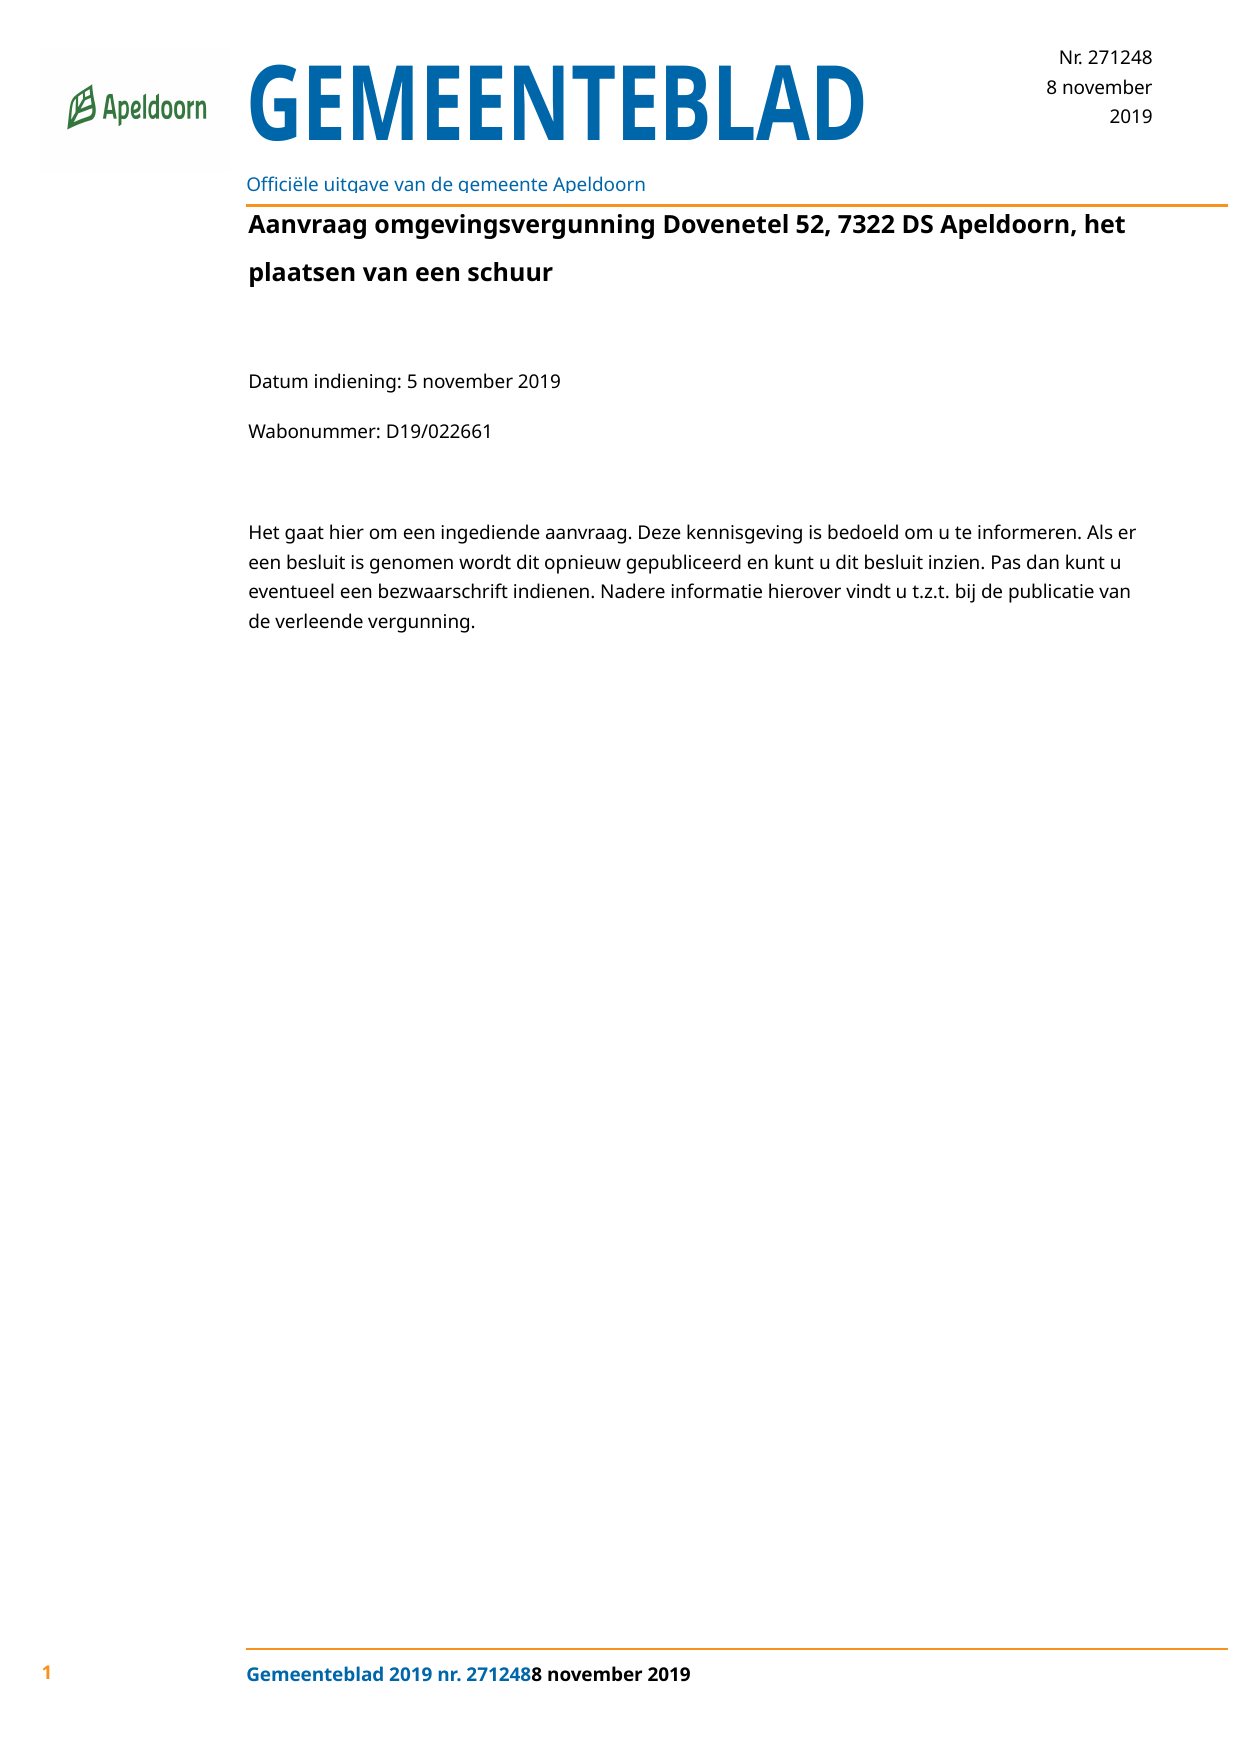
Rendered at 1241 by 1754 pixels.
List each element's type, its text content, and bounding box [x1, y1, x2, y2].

picture [41, 47, 231, 172]
text Datum indiening: 5 november 2019 [248, 368, 1152, 394]
text Het gaat hier om een ingediende aanvraag. Deze kennisgeving is bedoeld om u te informeren. Als er een besluit is genomen wordt dit opnieuw gepubliceerd en kunt u dit besluit inzien. Pas dan kunt u eventueel een bezwaarschrift indienen. Nadere informatie hierover vindt u t.z.t. bij de publicatie van de verleende vergunning. [248, 519, 1152, 634]
text Wabonummer: D19/022661 [248, 419, 1152, 444]
text Aanvraag omgevingsvergunning Dovenetel 52, 7322 DS Apeldoorn, het plaatsen van een schuur [248, 207, 1152, 288]
